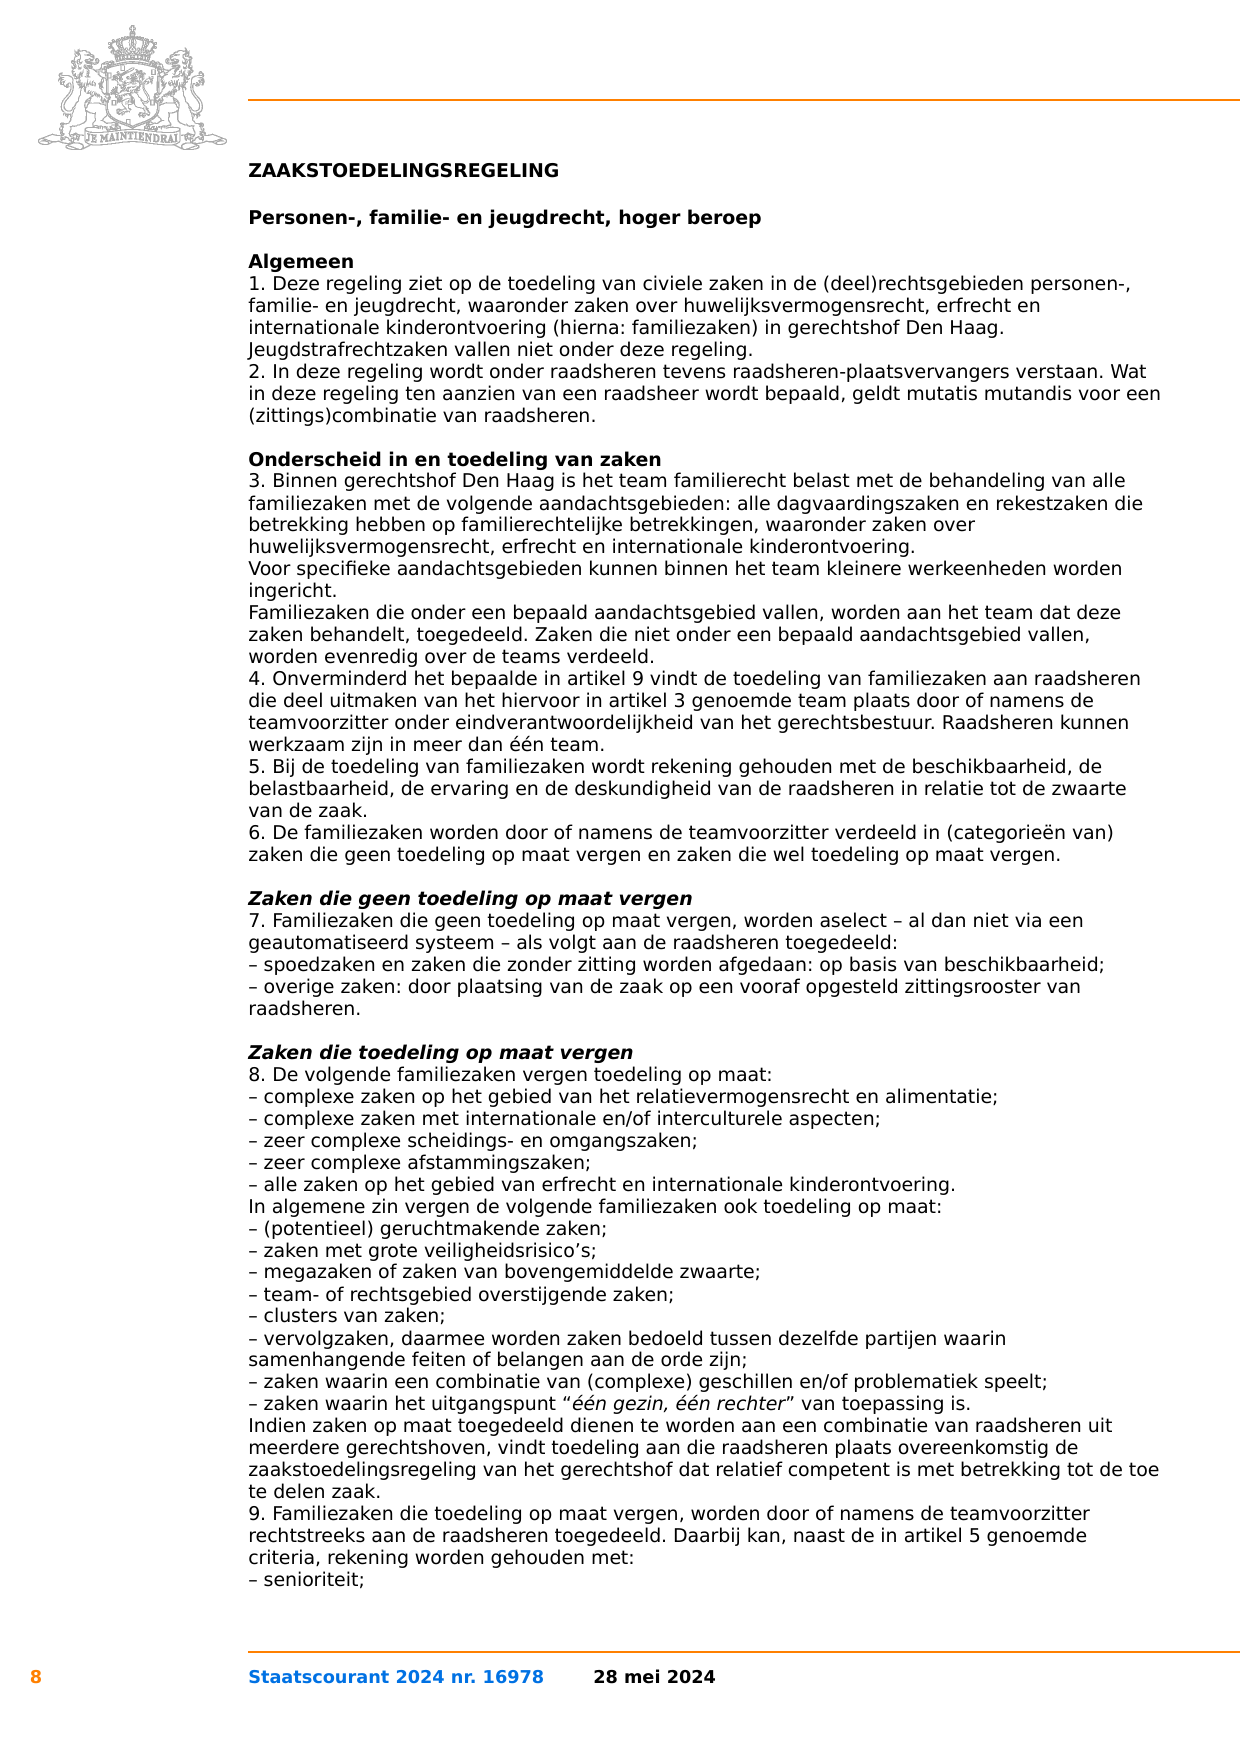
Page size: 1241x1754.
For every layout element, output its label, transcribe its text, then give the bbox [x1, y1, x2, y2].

text 1. Deze regeling ziet op de toedeling van civiele zaken in de (deel)rechtsgebieden personen-, familie- en jeugdrecht, waaronder zaken over huwelijksvermogensrecht, erfrecht en internationale kinderontvoering (hierna: familiezaken) in gerechtshof Den Haag. Jeugdstrafrechtzaken vallen niet onder deze regeling. [248, 273, 1163, 361]
text 9. Familiezaken die toedeling op maat vergen, worden door of namens de teamvoorzitter rechtstreeks aan de raadsheren toegedeeld. Daarbij kan, naast de in artikel 5 genoemde criteria, rekening worden gehouden met: [248, 1503, 1163, 1569]
text 2. In deze regeling wordt onder raadsheren tevens raadsheren-plaatsvervangers verstaan. Wat in deze regeling ten aanzien van een raadsheer wordt bepaald, geldt mutatis mutandis voor een (zittings)combinatie van raadsheren. [248, 361, 1163, 427]
text Voor specifieke aandachtsgebieden kunnen binnen het team kleinere werkeenheden worden ingericht. [248, 558, 1163, 602]
text – alle zaken op het gebied van erfrecht en internationale kinderontvoering. [248, 1173, 1163, 1196]
text 5. Bij de toedeling van familiezaken wordt rekening gehouden met de beschikbaarheid, de belastbaarheid, de ervaring en de deskundigheid van de raadsheren in relatie tot de zwaarte van de zaak. [248, 756, 1163, 822]
text – senioriteit; [248, 1569, 1163, 1591]
text – (potentieel) geruchtmakende zaken; [248, 1217, 1163, 1239]
text 8. De volgende familiezaken vergen toedeling op maat: [248, 1064, 1163, 1086]
text 3. Binnen gerechtshof Den Haag is het team familierecht belast met de behandeling van alle familiezaken met de volgende aandachtsgebieden: alle dagvaardingszaken en rekestzaken die betrekking hebben op familierechtelijke betrekkingen, waaronder zaken over huwelijksvermogensrecht, erfrecht en internationale kinderontvoering. [248, 470, 1163, 558]
text In algemene zin vergen de volgende familiezaken ook toedeling op maat: [248, 1196, 1163, 1217]
text Familiezaken die onder een bepaald aandachtsgebied vallen, worden aan het team dat deze zaken behandelt, toegedeeld. Zaken die niet onder een bepaald aandachtsgebied vallen, worden evenredig over de teams verdeeld. [248, 602, 1163, 668]
subtitle Onderscheid in en toedeling van zaken [248, 448, 1163, 470]
text – team- of rechtsgebied overstijgende zaken; [248, 1283, 1163, 1305]
text Indien zaken op maat toegedeeld dienen te worden aan een combinatie van raadsheren uit meerdere gerechtshoven, vindt toedeling aan die raadsheren plaats overeenkomstig de zaakstoedelingsregeling van het gerechtshof dat relatief competent is met betrekking tot de toe te delen zaak. [248, 1415, 1163, 1503]
text – vervolgzaken, daarmee worden zaken bedoeld tussen dezelfde partijen waarin samenhangende feiten of belangen aan de orde zijn; [248, 1327, 1163, 1371]
subtitle Zaken die geen toedeling op maat vergen [248, 888, 1163, 910]
subtitle Personen-, familie- en jeugdrecht, hoger beroep [248, 207, 1163, 229]
subtitle Zaken die toedeling op maat vergen [248, 1042, 1163, 1064]
text – complexe zaken op het gebied van het relatievermogensrecht en alimentatie; [248, 1086, 1163, 1108]
subtitle Algemeen [248, 251, 1163, 273]
text – megazaken of zaken van bovengemiddelde zwaarte; [248, 1261, 1163, 1283]
text – zeer complexe scheidings- en omgangszaken; [248, 1129, 1163, 1152]
text – clusters van zaken; [248, 1305, 1163, 1327]
text 6. De familiezaken worden door of namens de teamvoorzitter verdeeld in (categorieën van) zaken die geen toedeling op maat vergen en zaken die wel toedeling op maat vergen. [248, 822, 1163, 866]
text – zaken met grote veiligheidsrisico’s; [248, 1239, 1163, 1261]
text – complexe zaken met internationale en/of interculturele aspecten; [248, 1108, 1163, 1129]
picture [38, 25, 227, 150]
text – zaken waarin het uitgangspunt “één gezin, één rechter” van toepassing is. [248, 1393, 1163, 1415]
text 4. Onverminderd het bepaalde in artikel 9 vindt de toedeling van familiezaken aan raadsheren die deel uitmaken van het hiervoor in artikel 3 genoemde team plaats door of namens de teamvoorzitter onder eindverantwoordelijkheid van het gerechtsbestuur. Raadsheren kunnen werkzaam zijn in meer dan één team. [248, 668, 1163, 756]
text – zaken waarin een combinatie van (complexe) geschillen en/of problematiek speelt; [248, 1371, 1163, 1393]
text 7. Familiezaken die geen toedeling op maat vergen, worden aselect – al dan niet via een geautomatiseerd systeem – als volgt aan de raadsheren toegedeeld: [248, 910, 1163, 954]
subtitle ZAAKSTOEDELINGSREGELING [248, 160, 1163, 182]
text – spoedzaken en zaken die zonder zitting worden afgedaan: op basis van beschikbaarheid; [248, 954, 1163, 976]
text – zeer complexe afstammingszaken; [248, 1152, 1163, 1173]
text – overige zaken: door plaatsing van de zaak op een vooraf opgesteld zittingsrooster van raadsheren. [248, 976, 1163, 1020]
